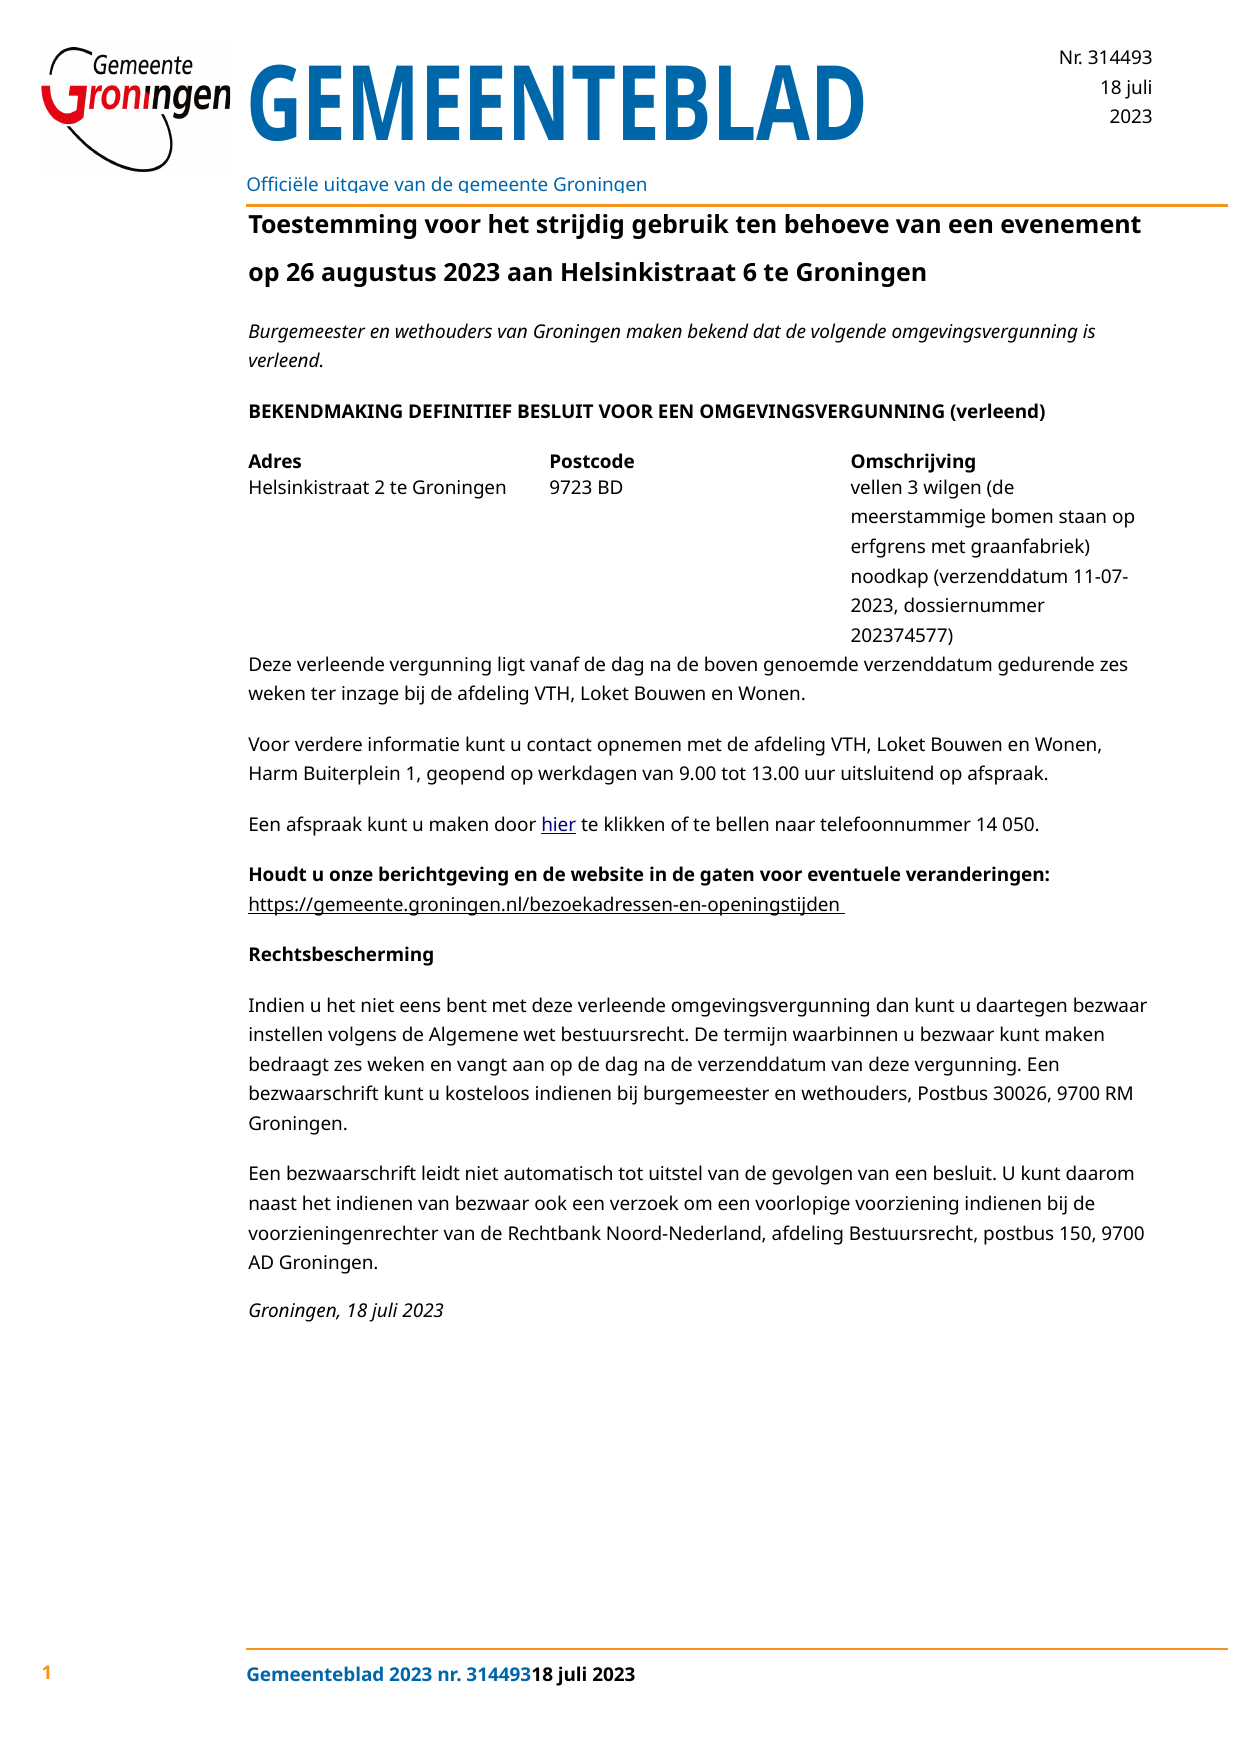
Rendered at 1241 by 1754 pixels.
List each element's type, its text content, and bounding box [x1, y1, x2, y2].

picture [41, 47, 231, 172]
text Burgemeester en wethouders van Groningen maken bekend dat de volgende omgevingsvergunning is verleend. [248, 318, 1152, 373]
text Een afspraak kunt u maken door hier te klikken of te bellen naar telefoonnummer 14 050. [248, 811, 1152, 837]
text Houdt u onze berichtgeving en de website in de gaten voor eventuele veranderingen: https://gemeente.groningen.nl/bezoekadressen-en-openingstijden [248, 861, 1152, 917]
text Rechtsbescherming [248, 941, 1152, 967]
text Een bezwaarschrift leidt niet automatisch tot uitstel van de gevolgen van een besluit. U kunt daarom naast het indienen van bezwaar ook een verzoek om een voorlopige voorziening indienen bij de voorzieningenrechter van de Rechtbank Noord-Nederland, afdeling Bestuursrecht, postbus 150, 9700 AD Groningen. [248, 1161, 1152, 1275]
text Voor verdere informatie kunt u contact opnemen met de afdeling VTH, Loket Bouwen en Wonen, Harm Buiterplein 1, geopend op werkdagen van 9.00 tot 13.00 uur uitsluitend op afspraak. [248, 731, 1152, 786]
table_cell 9723 BD [549, 474, 850, 648]
table_cell vellen 3 wilgen (de meerstammige bomen staan op erfgrens met graanfabriek) noodkap (verzenddatum 11-07-2023, dossiernummer 202374577) [850, 474, 1152, 648]
text Groningen, 18 juli 2023 [248, 1297, 1152, 1323]
table_header Adres [248, 449, 549, 474]
table_header Omschrijving [850, 449, 1152, 474]
text Toestemming voor het strijdig gebruik ten behoeve van een evenement op 26 augustus 2023 aan Helsinkistraat 6 te Groningen [248, 207, 1152, 288]
text BEKENDMAKING DEFINITIEF BESLUIT VOOR EEN OMGEVINGSVERGUNNING (verleend) [248, 398, 1152, 424]
table_header Postcode [549, 449, 850, 474]
table_cell Helsinkistraat 2 te Groningen [248, 474, 549, 648]
text Deze verleende vergunning ligt vanaf de dag na de boven genoemde verzenddatum gedurende zes weken ter inzage bij de afdeling VTH, Loket Bouwen en Wonen. [248, 651, 1152, 706]
text Indien u het niet eens bent met deze verleende omgevingsvergunning dan kunt u daartegen bezwaar instellen volgens de Algemene wet bestuursrecht. De termijn waarbinnen u bezwaar kunt maken bedraagt zes weken en vangt aan op de dag na de verzenddatum van deze vergunning. Een bezwaarschrift kunt u kosteloos indienen bij burgemeester en wethouders, Postbus 30026, 9700 RM Groningen. [248, 992, 1152, 1136]
